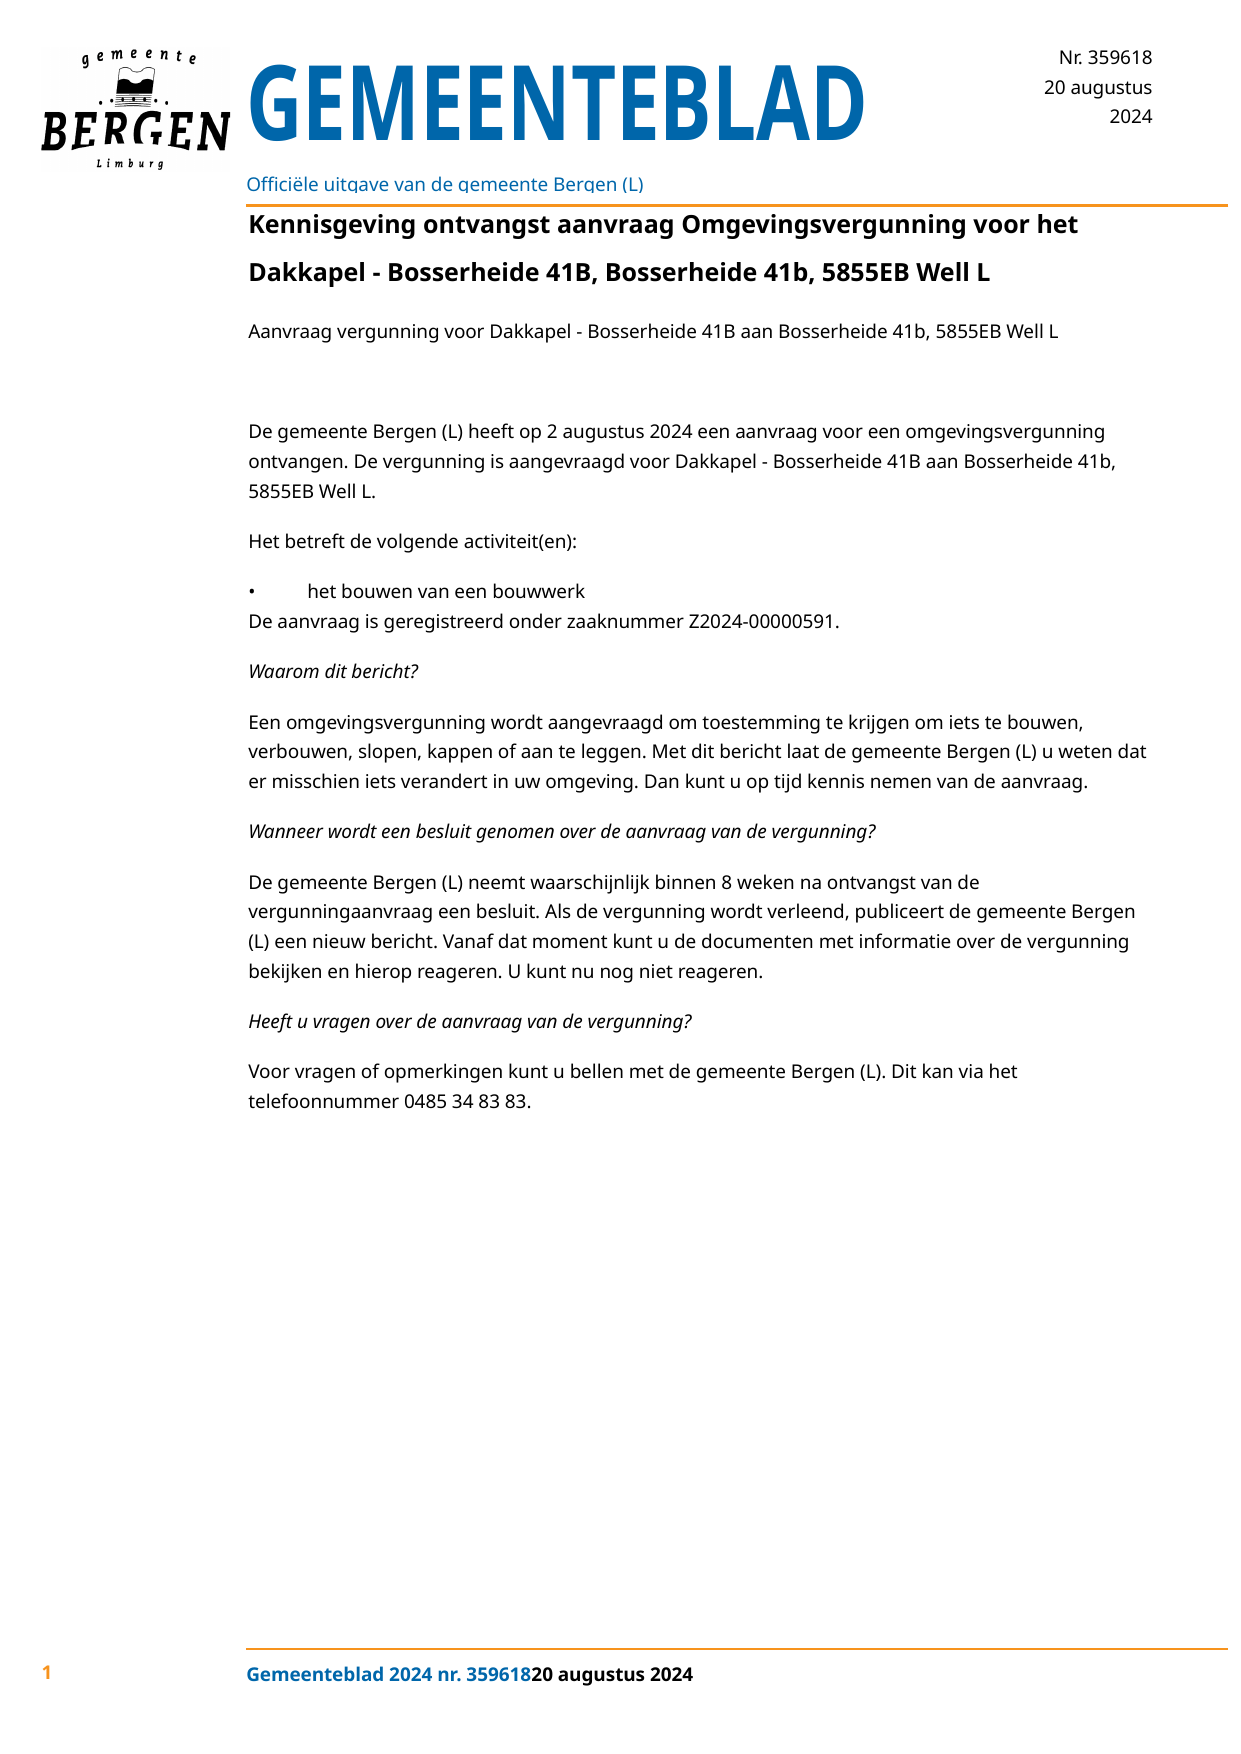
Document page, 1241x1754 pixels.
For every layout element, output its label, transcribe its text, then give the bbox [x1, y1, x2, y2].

text Kennisgeving ontvangst aanvraag Omgevingsvergunning voor het Dakkapel - Bosserheide 41B, Bosserheide 41b, 5855EB Well L [248, 207, 1152, 288]
text De aanvraag is geregistreerd onder zaaknummer Z2024-00000591. [248, 608, 1152, 634]
picture [41, 47, 231, 172]
text Heeft u vragen over de aanvraag van de vergunning? [248, 1008, 1152, 1034]
list het bouwen van een bouwwerk [248, 579, 1152, 604]
text Wanneer wordt een besluit genomen over de aanvraag van de vergunning? [248, 819, 1152, 844]
text De gemeente Bergen (L) heeft op 2 augustus 2024 een aanvraag voor een omgevingsvergunning ontvangen. De vergunning is aangevraagd voor Dakkapel - Bosserheide 41B aan Bosserheide 41b, 5855EB Well L. [248, 419, 1152, 504]
text Het betreft de volgende activiteit(en): [248, 528, 1152, 554]
text Voor vragen of opmerkingen kunt u bellen met de gemeente Bergen (L). Dit kan via het telefoonnummer 0485 34 83 83. [248, 1059, 1152, 1114]
text Een omgevingsvergunning wordt aangevraagd om toestemming te krijgen om iets te bouwen, verbouwen, slopen, kappen of aan te leggen. Met dit bericht laat de gemeente Bergen (L) u weten dat er misschien iets verandert in uw omgeving. Dan kunt u op tijd kennis nemen van de aanvraag. [248, 709, 1152, 794]
text De gemeente Bergen (L) neemt waarschijnlijk binnen 8 weken na ontvangst van de vergunningaanvraag een besluit. Als de vergunning wordt verleend, publiceert de gemeente Bergen (L) een nieuw bericht. Vanaf dat moment kunt u de documenten met informatie over de vergunning bekijken en hierop reageren. U kunt nu nog niet reageren. [248, 869, 1152, 984]
text Aanvraag vergunning voor Dakkapel - Bosserheide 41B aan Bosserheide 41b, 5855EB Well L [248, 318, 1152, 344]
text Waarom dit bericht? [248, 659, 1152, 684]
